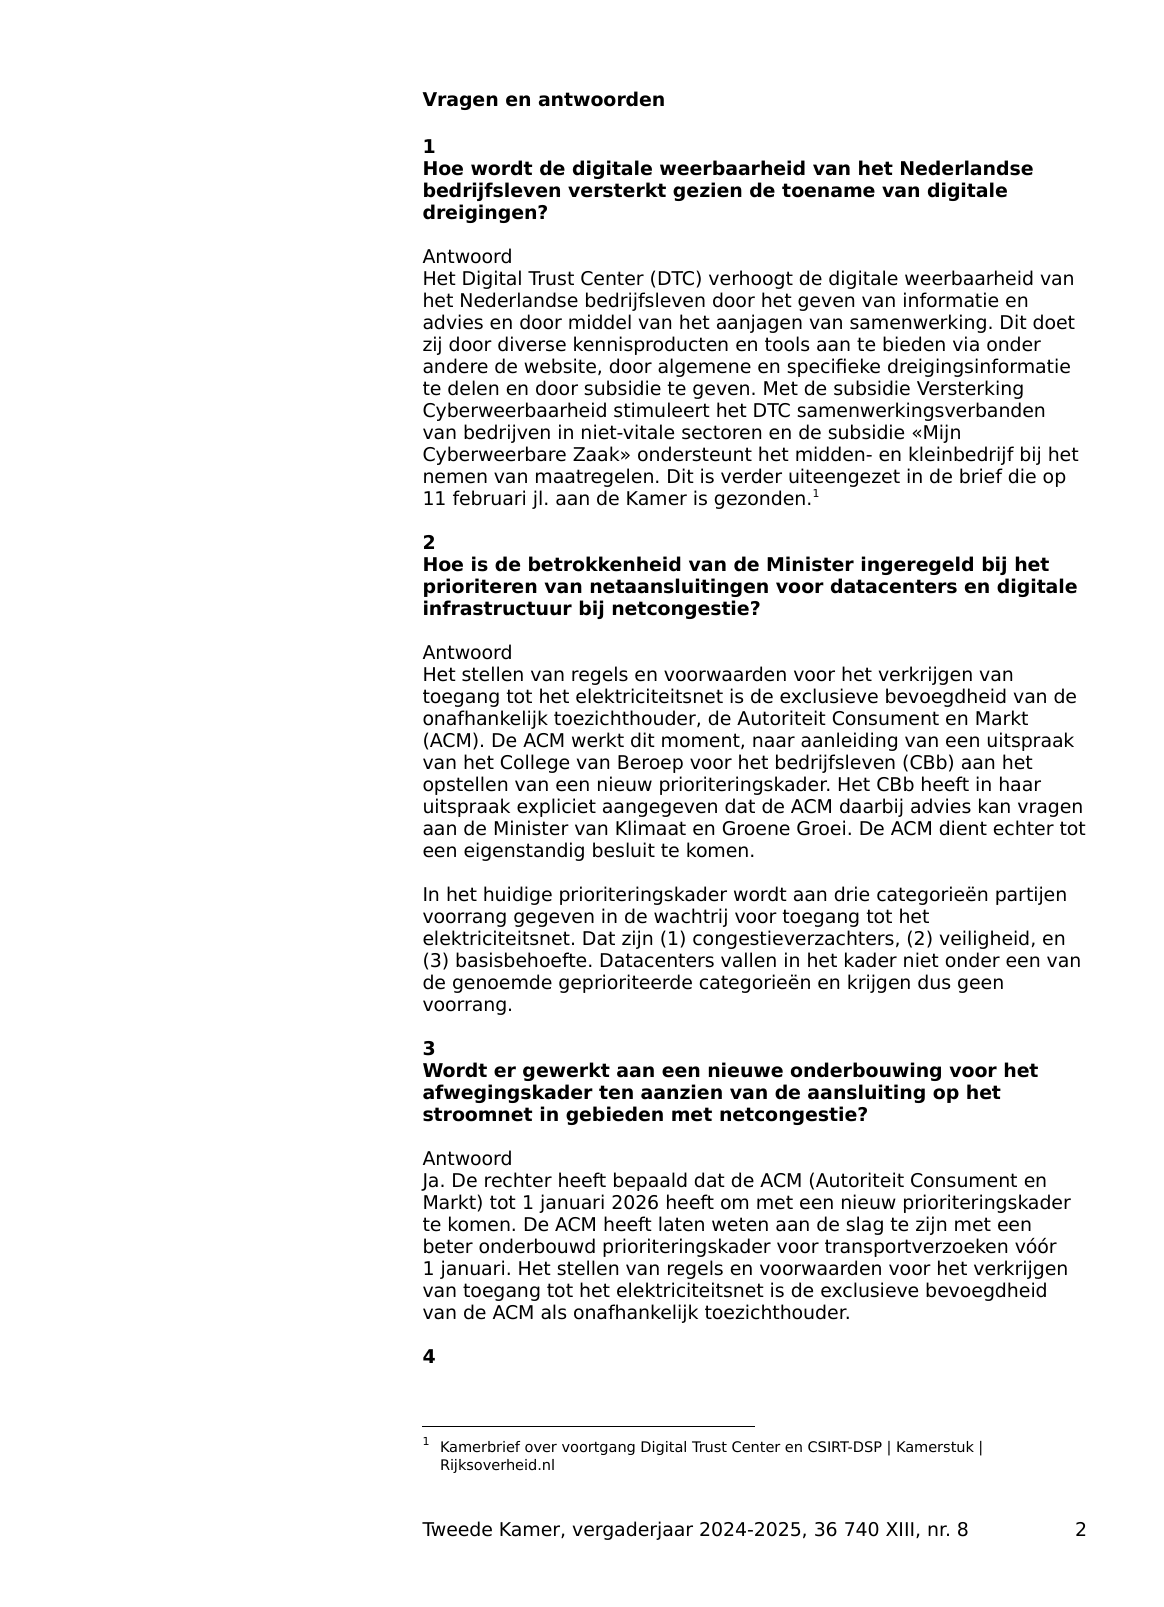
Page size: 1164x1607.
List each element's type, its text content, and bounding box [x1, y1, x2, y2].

text Hoe is de betrokkenheid van de Minister ingeregeld bij het prioriteren van netaansluitingen voor datacenters en digitale infrastructuur bij netcongestie? [422, 554, 1087, 620]
text In het huidige prioriteringskader wordt aan drie categorieën partijen voorrang gegeven in de wachtrij voor toegang tot het elektriciteitsnet. Dat zijn (1) congestieverzachters, (2) veiligheid, en (3) basisbehoefte. Datacenters vallen in het kader niet onder een van de genoemde geprioriteerde categorieën en krijgen dus geen voorrang. [422, 884, 1087, 1016]
text 2 [422, 532, 1087, 554]
text Hoe wordt de digitale weerbaarheid van het Nederlandse bedrijfsleven versterkt gezien de toename van digitale dreigingen? [422, 158, 1087, 224]
text Het Digital Trust Center (DTC) verhoogt de digitale weerbaarheid van het Nederlandse bedrijfsleven door het geven van informatie en advies en door middel van het aanjagen van samenwerking. Dit doet zij door diverse kennisproducten en tools aan te bieden via onder andere de website, door algemene en specifieke dreigingsinformatie te delen en door subsidie te geven. Met de subsidie Versterking Cyberweerbaarheid stimuleert het DTC samenwerkingsverbanden van bedrijven in niet-vitale sectoren en de subsidie «Mijn Cyberweerbare Zaak» ondersteunt het midden- en kleinbedrijf bij het nemen van maatregelen. Dit is verder uiteengezet in de brief die op 11 februari jl. aan de Kamer is gezonden. [422, 268, 1087, 510]
text Wordt er gewerkt aan een nieuwe onderbouwing voor het afwegingskader ten aanzien van de aansluiting op het stroomnet in gebieden met netcongestie? [422, 1060, 1087, 1126]
text Het stellen van regels en voorwaarden voor het verkrijgen van toegang tot het elektriciteitsnet is de exclusieve bevoegdheid van de onafhankelijk toezichthouder, de Autoriteit Consument en Markt (ACM). De ACM werkt dit moment, naar aanleiding van een uitspraak van het College van Beroep voor het bedrijfsleven (CBb) aan het opstellen van een nieuw prioriteringskader. Het CBb heeft in haar uitspraak expliciet aangegeven dat de ACM daarbij advies kan vragen aan de Minister van Klimaat en Groene Groei. De ACM dient echter tot een eigenstandig besluit te komen. [422, 664, 1087, 862]
text 4 [422, 1346, 1087, 1368]
text 3 [422, 1038, 1087, 1060]
subtitle Vragen en antwoorden [422, 89, 1087, 111]
text Antwoord [422, 246, 1087, 268]
text Antwoord [422, 642, 1087, 664]
text Antwoord [422, 1148, 1087, 1170]
text Kamerbrief over voortgang Digital Trust Center en CSIRT-DSP | Kamerstuk | Rijksoverheid.nl [422, 1435, 1087, 1474]
text 1 [422, 136, 1087, 158]
text Ja. De rechter heeft bepaald dat de ACM (Autoriteit Consument en Markt) tot 1 januari 2026 heeft om met een nieuw prioriteringskader te komen. De ACM heeft laten weten aan de slag te zijn met een beter onderbouwd prioriteringskader voor transportverzoeken vóór 1 januari. Het stellen van regels en voorwaarden voor het verkrijgen van toegang tot het elektriciteitsnet is de exclusieve bevoegdheid van de ACM als onafhankelijk toezichthouder. [422, 1170, 1087, 1324]
